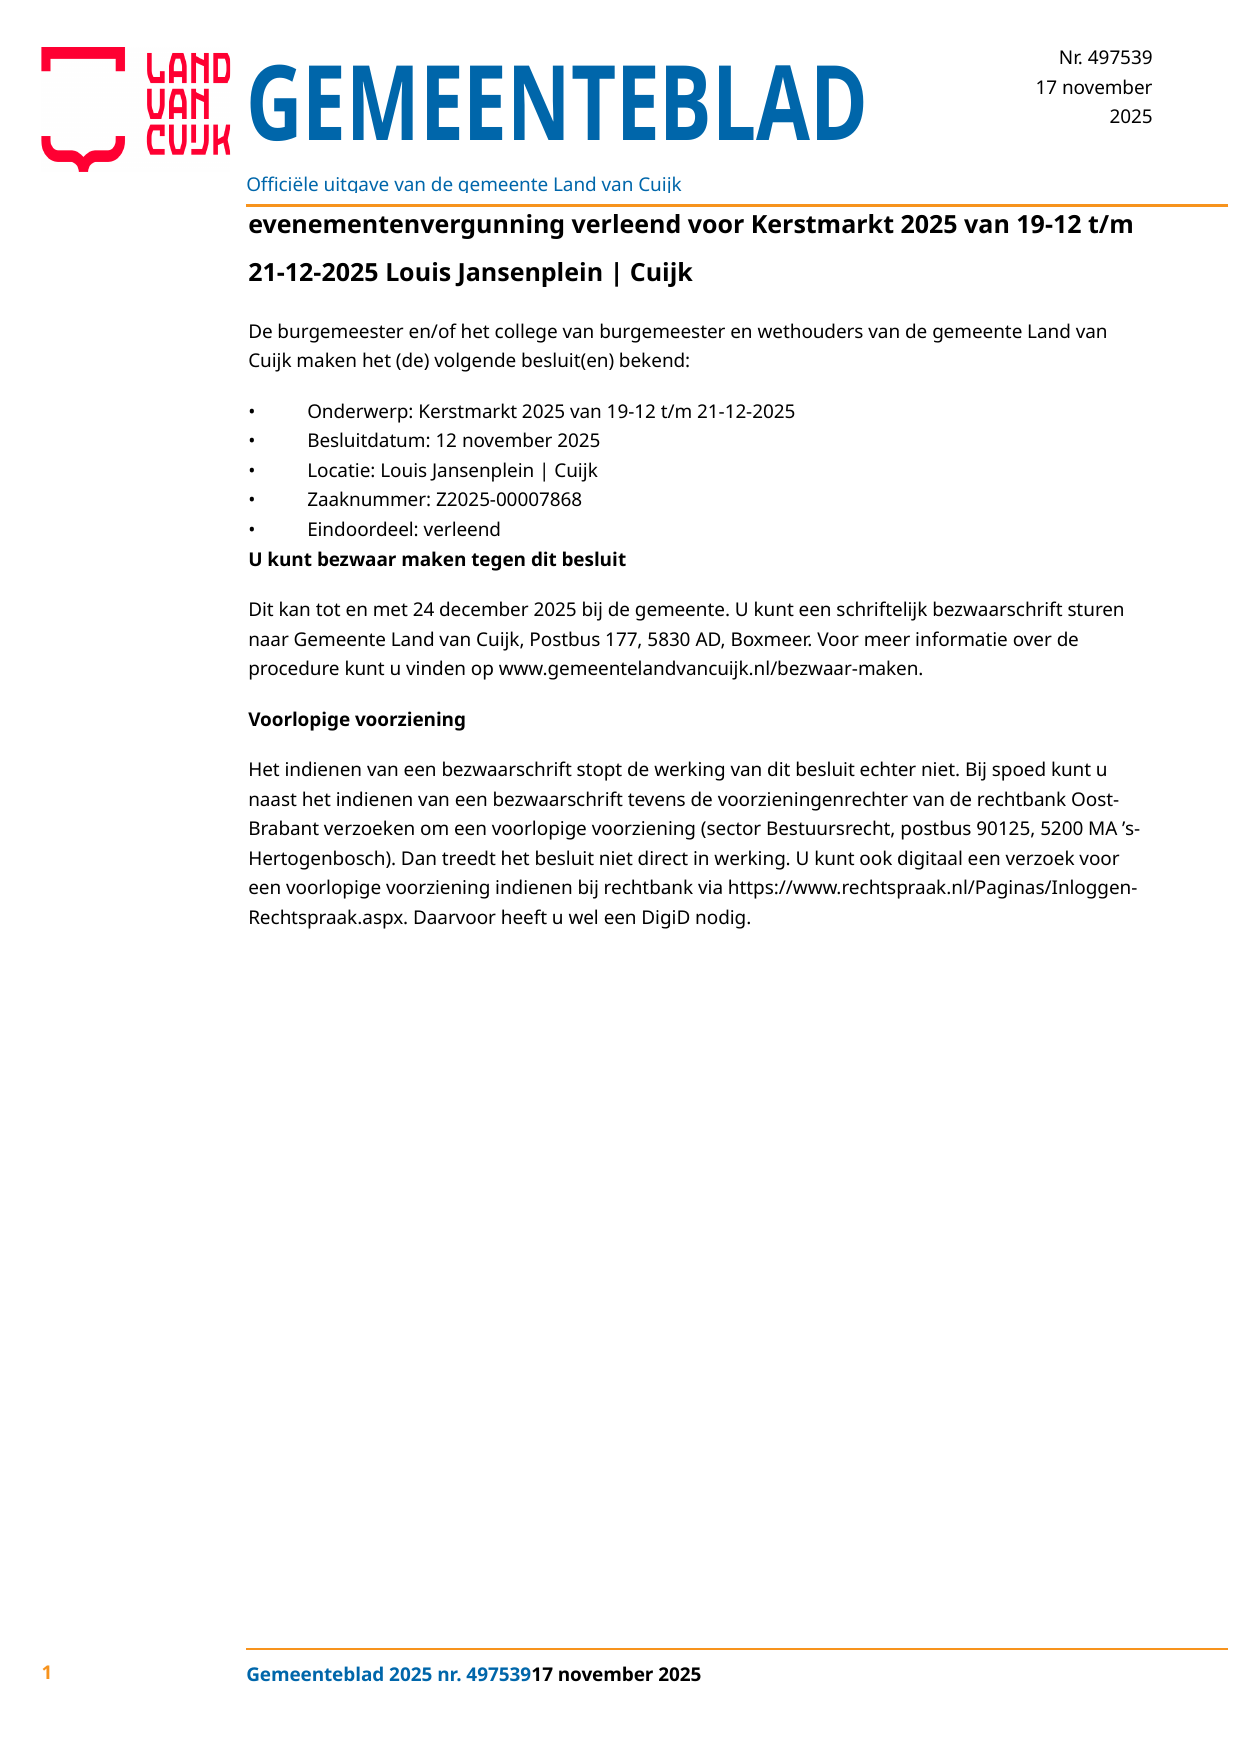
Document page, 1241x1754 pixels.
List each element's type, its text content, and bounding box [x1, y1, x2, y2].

text Het indienen van een bezwaarschrift stopt de werking van dit besluit echter niet. Bij spoed kunt u naast het indienen van een bezwaarschrift tevens de voorzieningenrechter van de rechtbank Oost-Brabant verzoeken om een voorlopige voorziening (sector Bestuursrecht, postbus 90125, 5200 MA ’s-Hertogenbosch). Dan treedt het besluit niet direct in werking. U kunt ook digitaal een verzoek voor een voorlopige voorziening indienen bij rechtbank via https://www.rechtspraak.nl/Paginas/Inloggen-Rechtspraak.aspx. Daarvoor heeft u wel een DigiD nodig. [248, 756, 1152, 930]
text Dit kan tot en met 24 december 2025 bij de gemeente. U kunt een schriftelijk bezwaarschrift sturen naar Gemeente Land van Cuijk, Postbus 177, 5830 AD, Boxmeer. Voor meer informatie over de procedure kunt u vinden op www.gemeentelandvancuijk.nl/bezwaar-maken. [248, 596, 1152, 681]
list Onderwerp: Kerstmarkt 2025 van 19-12 t/m 21-12-2025 [248, 398, 1152, 424]
list Zaaknummer: Z2025-00007868 [248, 487, 1152, 512]
list Locatie: Louis Jansenplein | Cuijk [248, 457, 1152, 483]
text De burgemeester en/of het college van burgemeester en wethouders van de gemeente Land van Cuijk maken het (de) volgende besluit(en) bekend: [248, 318, 1152, 373]
picture [41, 47, 231, 172]
list Besluitdatum: 12 november 2025 [248, 427, 1152, 453]
text evenementenvergunning verleend voor Kerstmarkt 2025 van 19-12 t/m 21-12-2025 Louis Jansenplein | Cuijk [248, 207, 1152, 288]
list Eindoordeel: verleend [248, 516, 1152, 542]
text Voorlopige voorziening [248, 706, 1152, 732]
text U kunt bezwaar maken tegen dit besluit [248, 546, 1152, 572]
